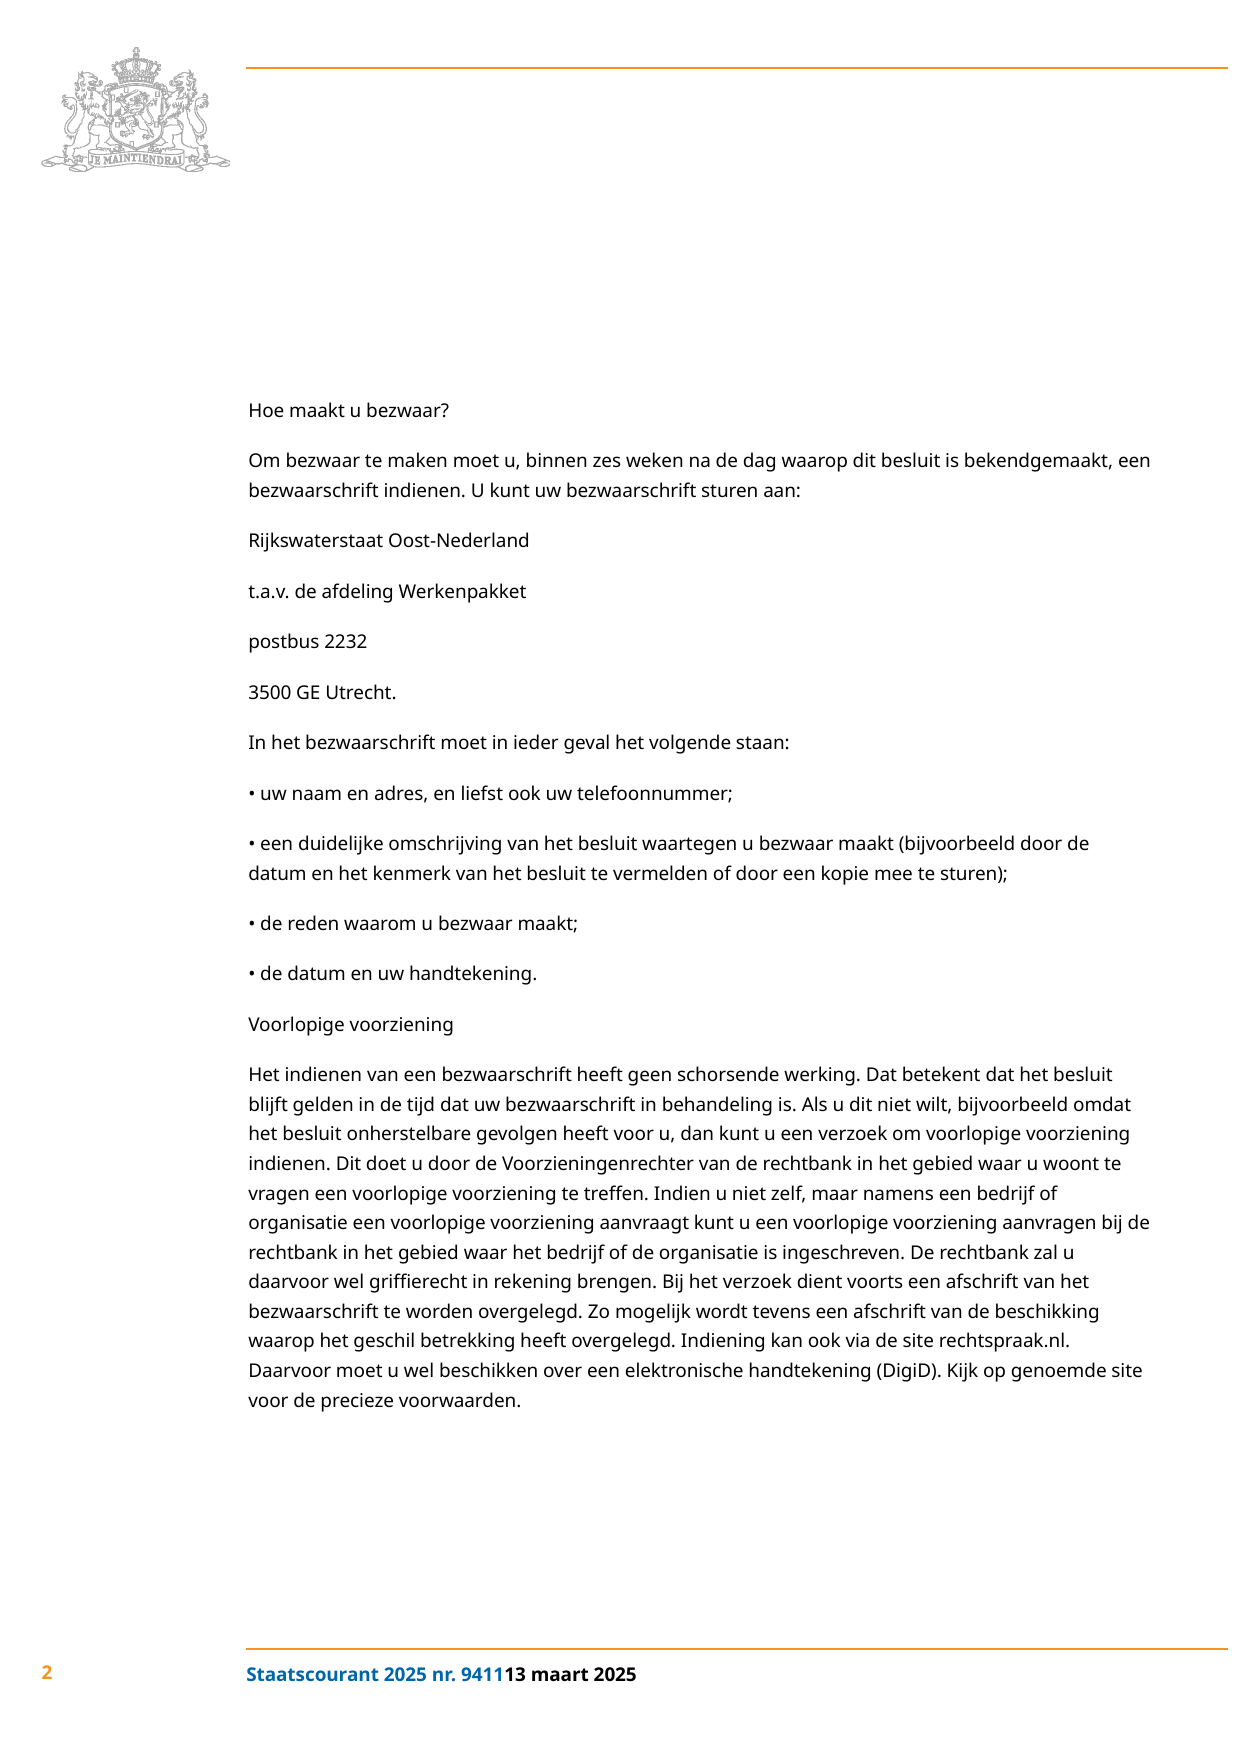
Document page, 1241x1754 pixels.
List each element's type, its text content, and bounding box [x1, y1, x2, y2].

text Rijkswaterstaat Oost-Nederland [248, 528, 1152, 553]
text Het indienen van een bezwaarschrift heeft geen schorsende werking. Dat betekent dat het besluit blijft gelden in de tijd dat uw bezwaarschrift in behandeling is. Als u dit niet wilt, bijvoorbeeld omdat het besluit onherstelbare gevolgen heeft voor u, dan kunt u een verzoek om voorlopige voorziening indienen. Dit doet u door de Voorzieningenrechter van de rechtbank in het gebied waar u woont te vragen een voorlopige voorziening te treffen. Indien u niet zelf, maar namens een bedrijf of organisatie een voorlopige voorziening aanvraagt kunt u een voorlopige voorziening aanvragen bij de rechtbank in het gebied waar het bedrijf of de organisatie is ingeschreven. De rechtbank zal u daarvoor wel griffierecht in rekening brengen. Bij het verzoek dient voorts een afschrift van het bezwaarschrift te worden overgelegd. Zo mogelijk wordt tevens een afschrift van de beschikking waarop het geschil betrekking heeft overgelegd. Indiening kan ook via de site rechtspraak.nl. Daarvoor moet u wel beschikken over een elektronische handtekening (DigiD). Kijk op genoemde site voor de precieze voorwaarden. [248, 1061, 1152, 1413]
text • een duidelijke omschrijving van het besluit waartegen u bezwaar maakt (bijvoorbeeld door de datum en het kenmerk van het besluit te vermelden of door een kopie mee te sturen); [248, 830, 1152, 886]
text 3500 GE Utrecht. [248, 679, 1152, 705]
text • de datum en uw handtekening. [248, 961, 1152, 986]
text Voorlopige voorziening [248, 1011, 1152, 1037]
text Om bezwaar te maken moet u, binnen zes weken na de dag waarop dit besluit is bekendgemaakt, een bezwaarschrift indienen. U kunt uw bezwaarschrift sturen aan: [248, 448, 1152, 503]
text • de reden waarom u bezwaar maakt; [248, 910, 1152, 936]
text In het bezwaarschrift moet in ieder geval het volgende staan: [248, 729, 1152, 755]
picture [41, 47, 231, 172]
text postbus 2232 [248, 628, 1152, 654]
text t.a.v. de afdeling Werkenpakket [248, 578, 1152, 604]
text • uw naam en adres, en liefst ook uw telefoonnummer; [248, 780, 1152, 806]
text Hoe maakt u bezwaar? [248, 397, 1152, 423]
